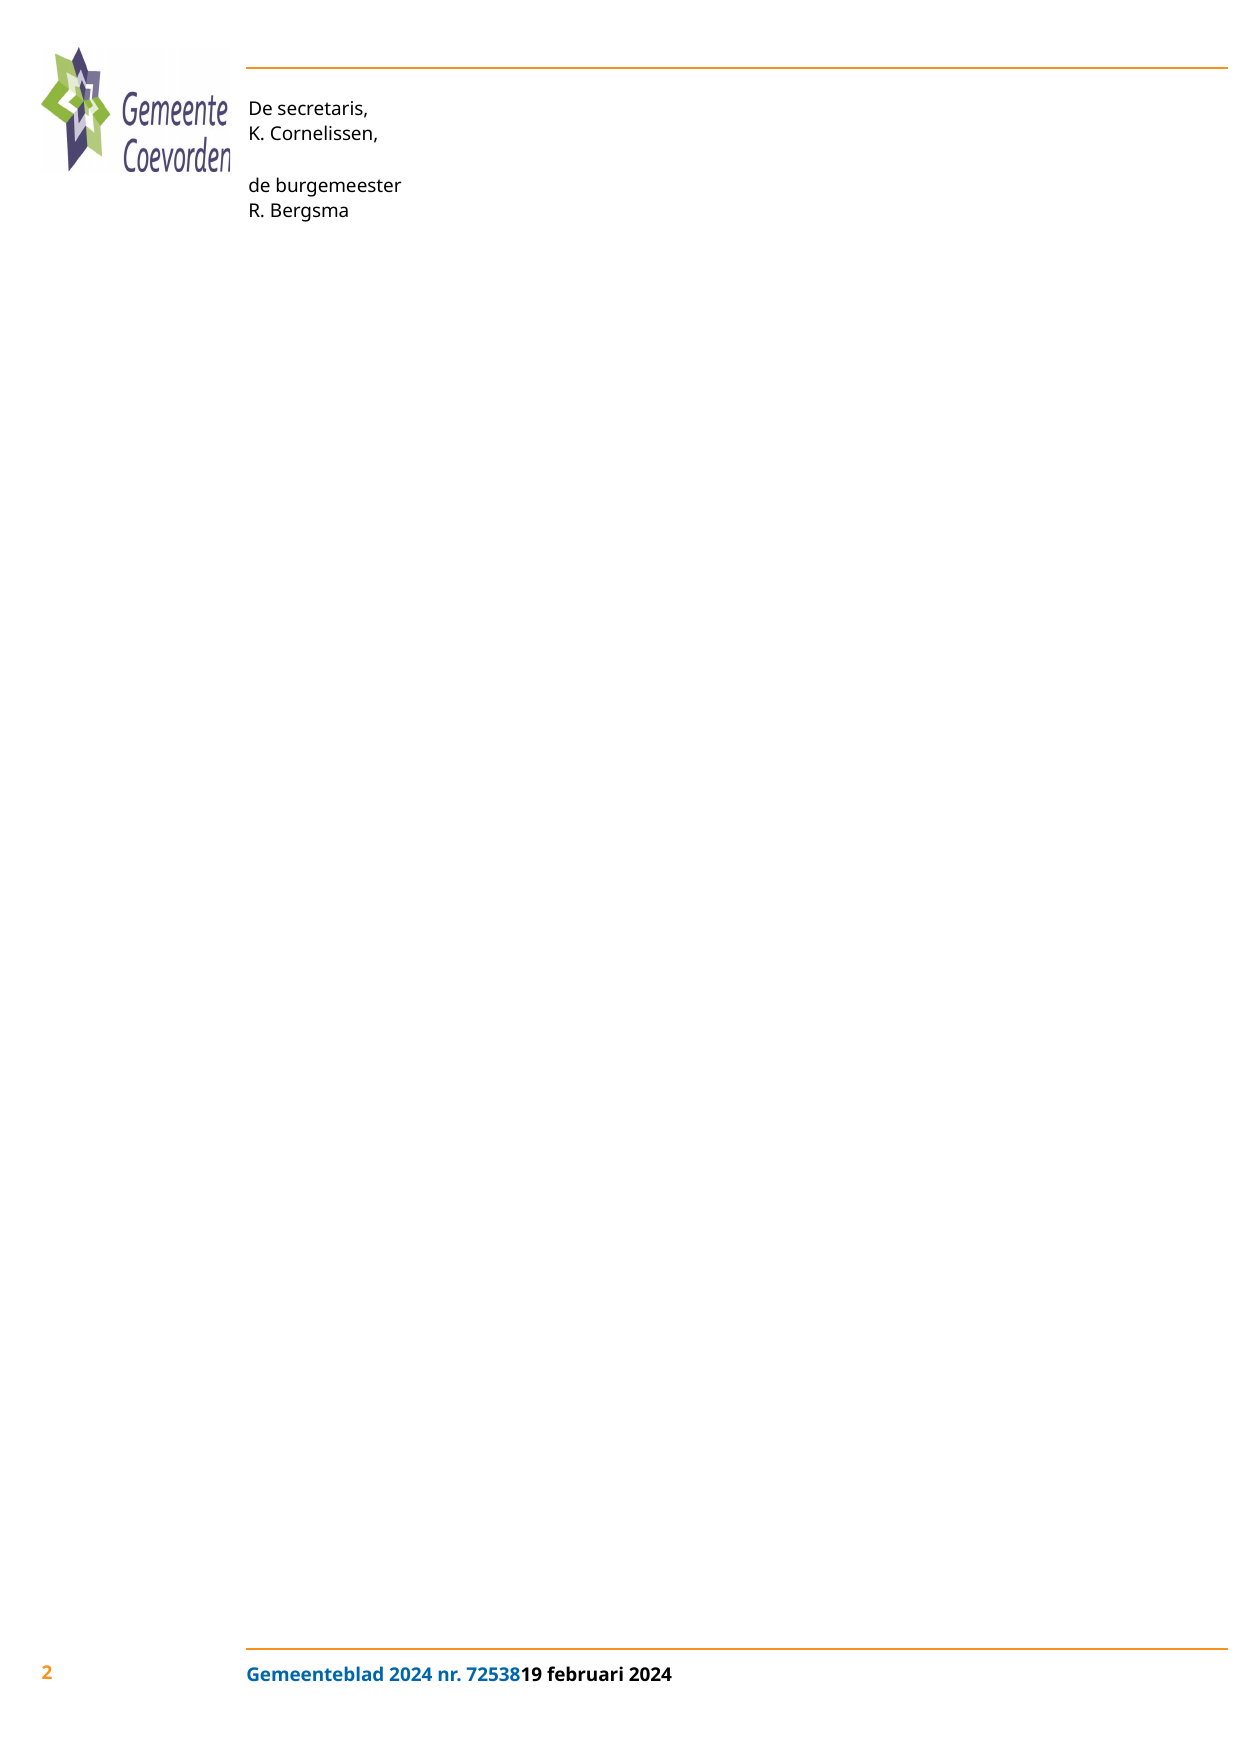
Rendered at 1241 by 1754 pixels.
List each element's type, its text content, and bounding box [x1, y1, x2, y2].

text K. Cornelissen, [248, 121, 1152, 146]
text R. Bergsma [248, 198, 1152, 223]
text de burgemeester [248, 172, 1152, 198]
picture [41, 47, 231, 172]
text De secretaris, [248, 95, 1152, 121]
